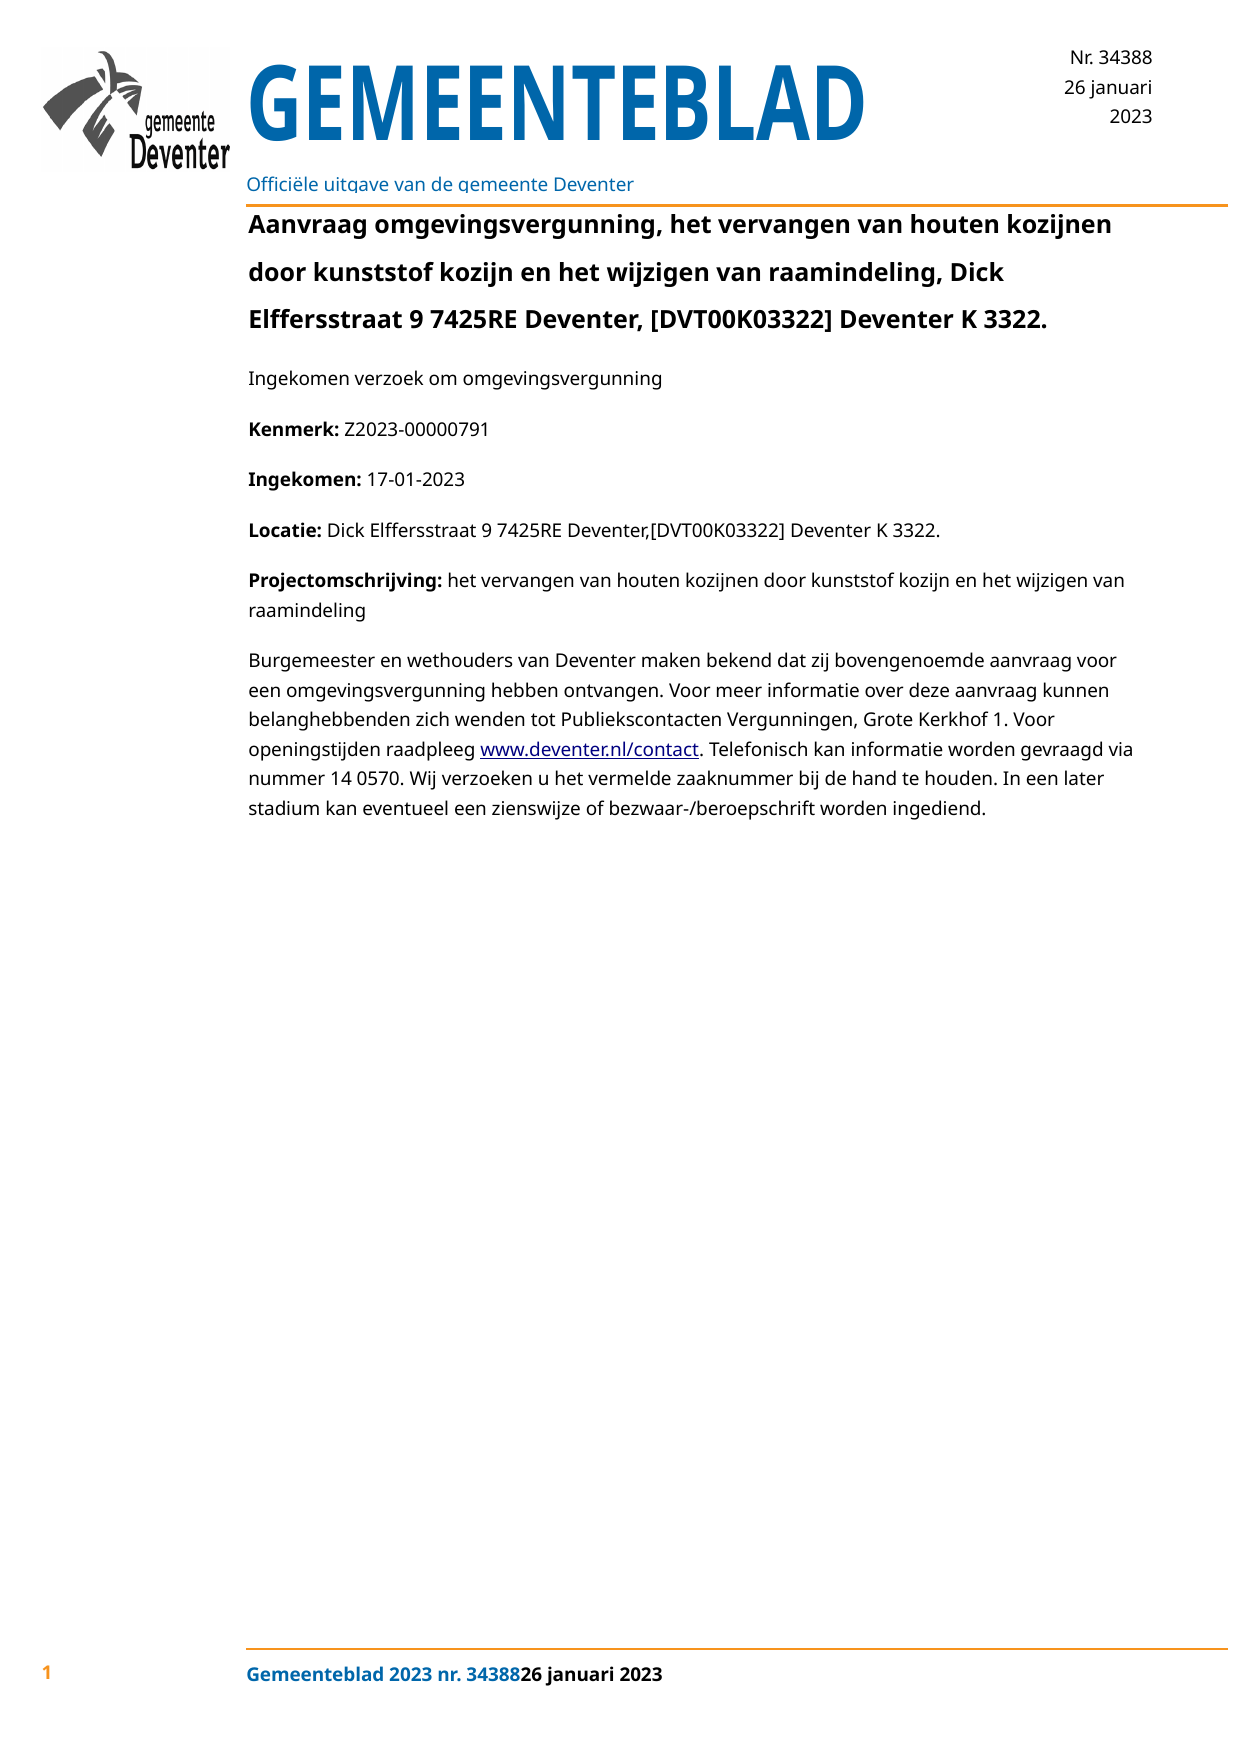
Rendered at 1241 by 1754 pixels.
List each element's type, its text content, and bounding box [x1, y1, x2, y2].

text Ingekomen verzoek om omgevingsvergunning [248, 366, 1152, 391]
text Ingekomen: 17-01-2023 [248, 466, 1152, 492]
text Aanvraag omgevingsvergunning, het vervangen van houten kozijnen door kunststof kozijn en het wijzigen van raamindeling, Dick Elffersstraat 9 7425RE Deventer, [DVT00K03322] Deventer K 3322. [248, 207, 1152, 336]
picture [41, 47, 231, 172]
text Locatie: Dick Elffersstraat 9 7425RE Deventer,[DVT00K03322] Deventer K 3322. [248, 517, 1152, 542]
text Projectomschrijving: het vervangen van houten kozijnen door kunststof kozijn en het wijzigen van raamindeling [248, 567, 1152, 622]
text Kenmerk: Z2023-00000791 [248, 416, 1152, 442]
text Burgemeester en wethouders van Deventer maken bekend dat zij bovengenoemde aanvraag voor een omgevingsvergunning hebben ontvangen. Voor meer informatie over deze aanvraag kunnen belanghebbenden zich wenden tot Publiekscontacten Vergunningen, Grote Kerkhof 1. Voor openingstijden raadpleeg www.deventer.nl/contact. Telefonisch kan informatie worden gevraagd via nummer 14 0570. Wij verzoeken u het vermelde zaaknummer bij de hand te houden. In een later stadium kan eventueel een zienswijze of bezwaar-/beroepschrift worden ingediend. [248, 647, 1152, 821]
